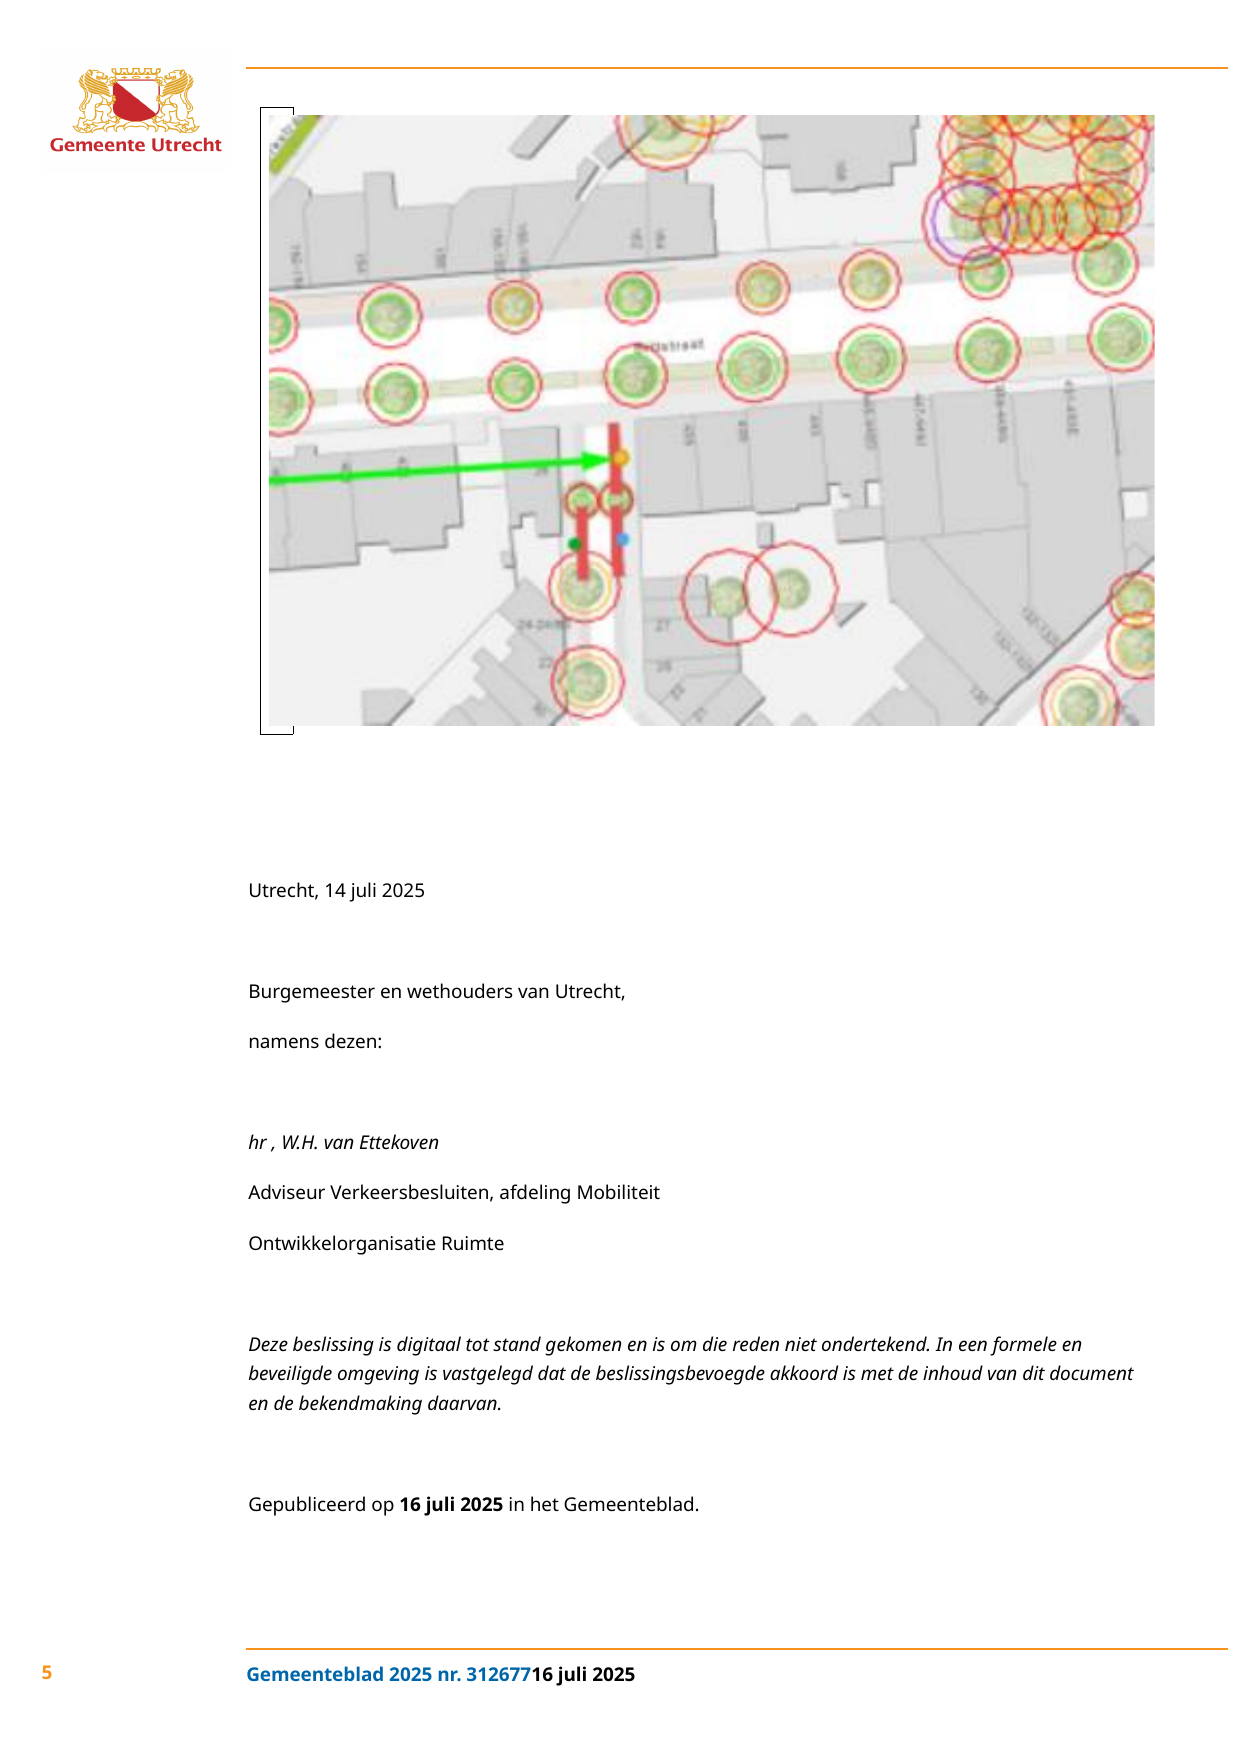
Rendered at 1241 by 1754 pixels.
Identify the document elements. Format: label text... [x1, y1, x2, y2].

text Deze beslissing is digitaal tot stand gekomen en is om die reden niet ondertekend. In een formele en beveiligde omgeving is vastgelegd dat de beslissingsbevoegde akkoord is met de inhoud van dit document en de bekendmaking daarvan. [248, 1331, 1152, 1416]
text Ontwikkelorganisatie Ruimte [248, 1230, 1152, 1256]
picture [268, 115, 1155, 726]
text Burgemeester en wethouders van Utrecht, [248, 978, 1152, 1004]
text Adviseur Verkeersbesluiten, afdeling Mobiliteit [248, 1179, 1152, 1205]
text Gepubliceerd op 16 juli 2025 in het Gemeenteblad. [248, 1491, 1152, 1517]
text namens dezen: [248, 1028, 1152, 1054]
text hr , W.H. van Ettekoven [248, 1129, 1152, 1155]
text Utrecht, 14 juli 2025 [248, 877, 1152, 903]
picture [41, 47, 231, 172]
